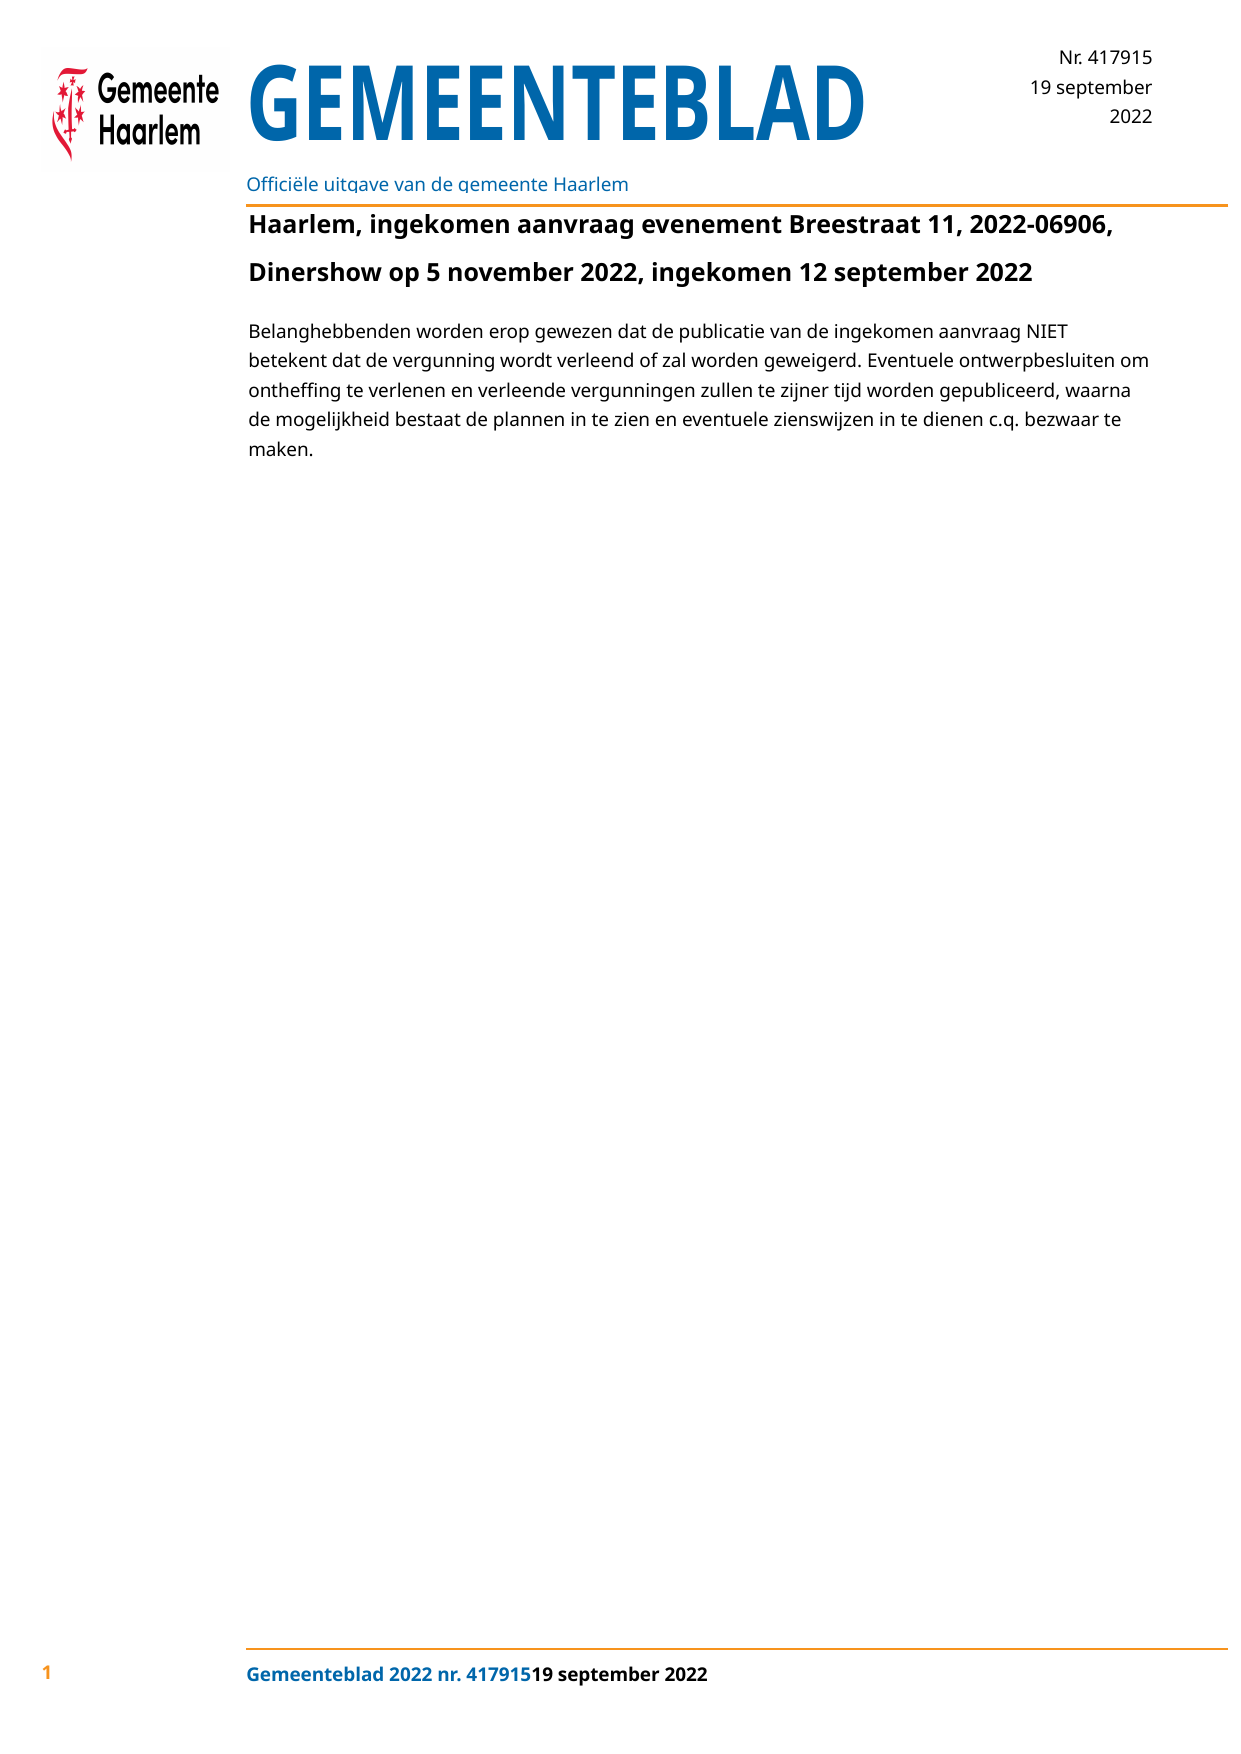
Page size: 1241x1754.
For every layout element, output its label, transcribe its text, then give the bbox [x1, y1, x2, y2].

picture [41, 47, 231, 172]
text Haarlem, ingekomen aanvraag evenement Breestraat 11, 2022-06906, Dinershow op 5 november 2022, ingekomen 12 september 2022 [248, 207, 1152, 288]
text Belanghebbenden worden erop gewezen dat de publicatie van de ingekomen aanvraag NIET betekent dat de vergunning wordt verleend of zal worden geweigerd. Eventuele ontwerpbesluiten om ontheffing te verlenen en verleende vergunningen zullen te zijner tijd worden gepubliceerd, waarna de mogelijkheid bestaat de plannen in te zien en eventuele zienswijzen in te dienen c.q. bezwaar te maken. [248, 318, 1152, 462]
